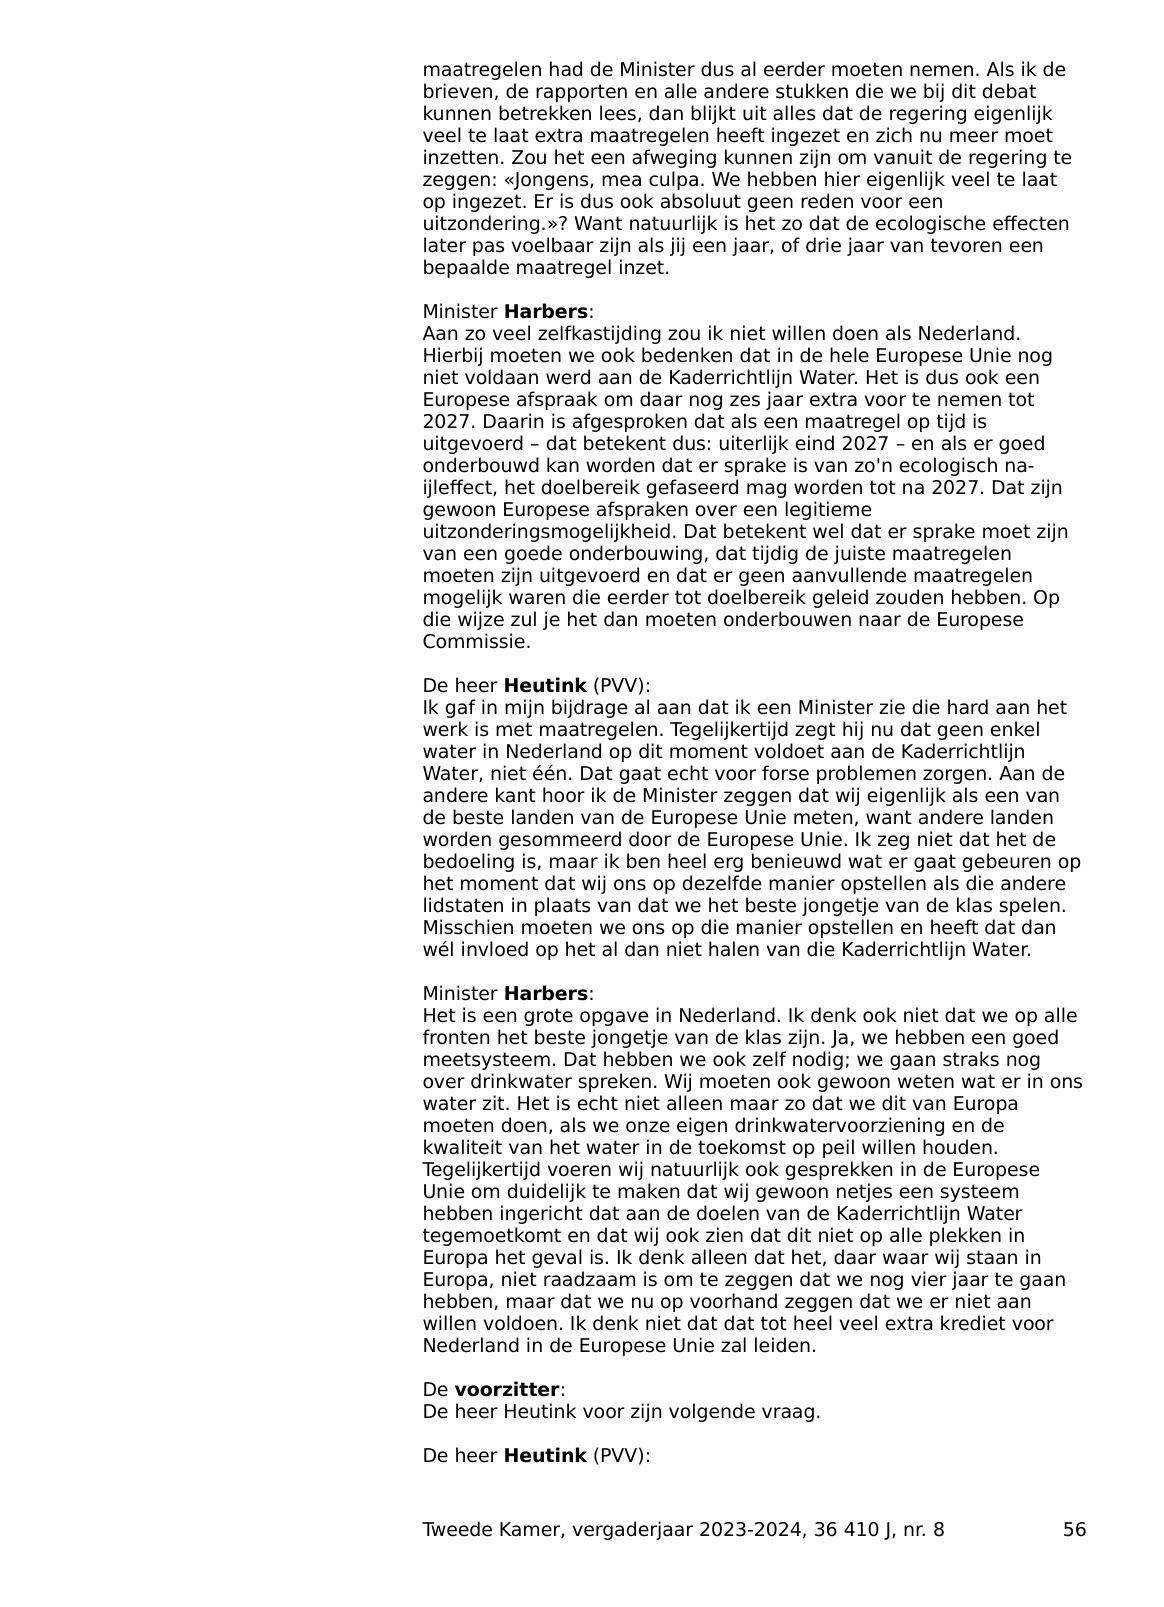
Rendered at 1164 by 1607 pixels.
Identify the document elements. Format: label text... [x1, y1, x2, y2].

text De heer Heutink (PVV): [422, 1445, 1087, 1467]
text Aan zo veel zelfkastijding zou ik niet willen doen als Nederland. [422, 323, 1087, 345]
text Hierbij moeten we ook bedenken dat in de hele Europese Unie nog niet voldaan werd aan de Kaderrichtlijn Water. Het is dus ook een Europese afspraak om daar nog zes jaar extra voor te nemen tot 2027. Daarin is afgesproken dat als een maatregel op tijd is uitgevoerd – dat betekent dus: uiterlijk eind 2027 – en als er goed onderbouwd kan worden dat er sprake is van zo'n ecologisch na-ijleffect, het doelbereik gefaseerd mag worden tot na 2027. Dat zijn gewoon Europese afspraken over een legitieme uitzonderingsmogelijkheid. Dat betekent wel dat er sprake moet zijn van een goede onderbouwing, dat tijdig de juiste maatregelen moeten zijn uitgevoerd en dat er geen aanvullende maatregelen mogelijk waren die eerder tot doelbereik geleid zouden hebben. Op die wijze zul je het dan moeten onderbouwen naar de Europese Commissie. [422, 345, 1087, 653]
text maatregelen had de Minister dus al eerder moeten nemen. Als ik de brieven, de rapporten en alle andere stukken die we bij dit debat kunnen betrekken lees, dan blijkt uit alles dat de regering eigenlijk veel te laat extra maatregelen heeft ingezet en zich nu meer moet inzetten. Zou het een afweging kunnen zijn om vanuit de regering te zeggen: «Jongens, mea culpa. We hebben hier eigenlijk veel te laat op ingezet. Er is dus ook absoluut geen reden voor een uitzondering.»? Want natuurlijk is het zo dat de ecologische effecten later pas voelbaar zijn als jij een jaar, of drie jaar van tevoren een bepaalde maatregel inzet. [422, 59, 1087, 279]
text Het is een grote opgave in Nederland. Ik denk ook niet dat we op alle fronten het beste jongetje van de klas zijn. Ja, we hebben een goed meetsysteem. Dat hebben we ook zelf nodig; we gaan straks nog over drinkwater spreken. Wij moeten ook gewoon weten wat er in ons water zit. Het is echt niet alleen maar zo dat we dit van Europa moeten doen, als we onze eigen drinkwatervoorziening en de kwaliteit van het water in de toekomst op peil willen houden. Tegelijkertijd voeren wij natuurlijk ook gesprekken in de Europese Unie om duidelijk te maken dat wij gewoon netjes een systeem hebben ingericht dat aan de doelen van de Kaderrichtlijn Water tegemoetkomt en dat wij ook zien dat dit niet op alle plekken in Europa het geval is. Ik denk alleen dat het, daar waar wij staan in Europa, niet raadzaam is om te zeggen dat we nog vier jaar te gaan hebben, maar dat we nu op voorhand zeggen dat we er niet aan willen voldoen. Ik denk niet dat dat tot heel veel extra krediet voor Nederland in de Europese Unie zal leiden. [422, 1005, 1087, 1356]
text Minister Harbers: [422, 983, 1087, 1005]
text Minister Harbers: [422, 301, 1087, 323]
text De voorzitter: [422, 1379, 1087, 1401]
text De heer Heutink voor zijn volgende vraag. [422, 1401, 1087, 1423]
text De heer Heutink (PVV): [422, 675, 1087, 697]
text Ik gaf in mijn bijdrage al aan dat ik een Minister zie die hard aan het werk is met maatregelen. Tegelijkertijd zegt hij nu dat geen enkel water in Nederland op dit moment voldoet aan de Kaderrichtlijn Water, niet één. Dat gaat echt voor forse problemen zorgen. Aan de andere kant hoor ik de Minister zeggen dat wij eigenlijk als een van de beste landen van de Europese Unie meten, want andere landen worden gesommeerd door de Europese Unie. Ik zeg niet dat het de bedoeling is, maar ik ben heel erg benieuwd wat er gaat gebeuren op het moment dat wij ons op dezelfde manier opstellen als die andere lidstaten in plaats van dat we het beste jongetje van de klas spelen. Misschien moeten we ons op die manier opstellen en heeft dat dan wél invloed op het al dan niet halen van die Kaderrichtlijn Water. [422, 697, 1087, 961]
